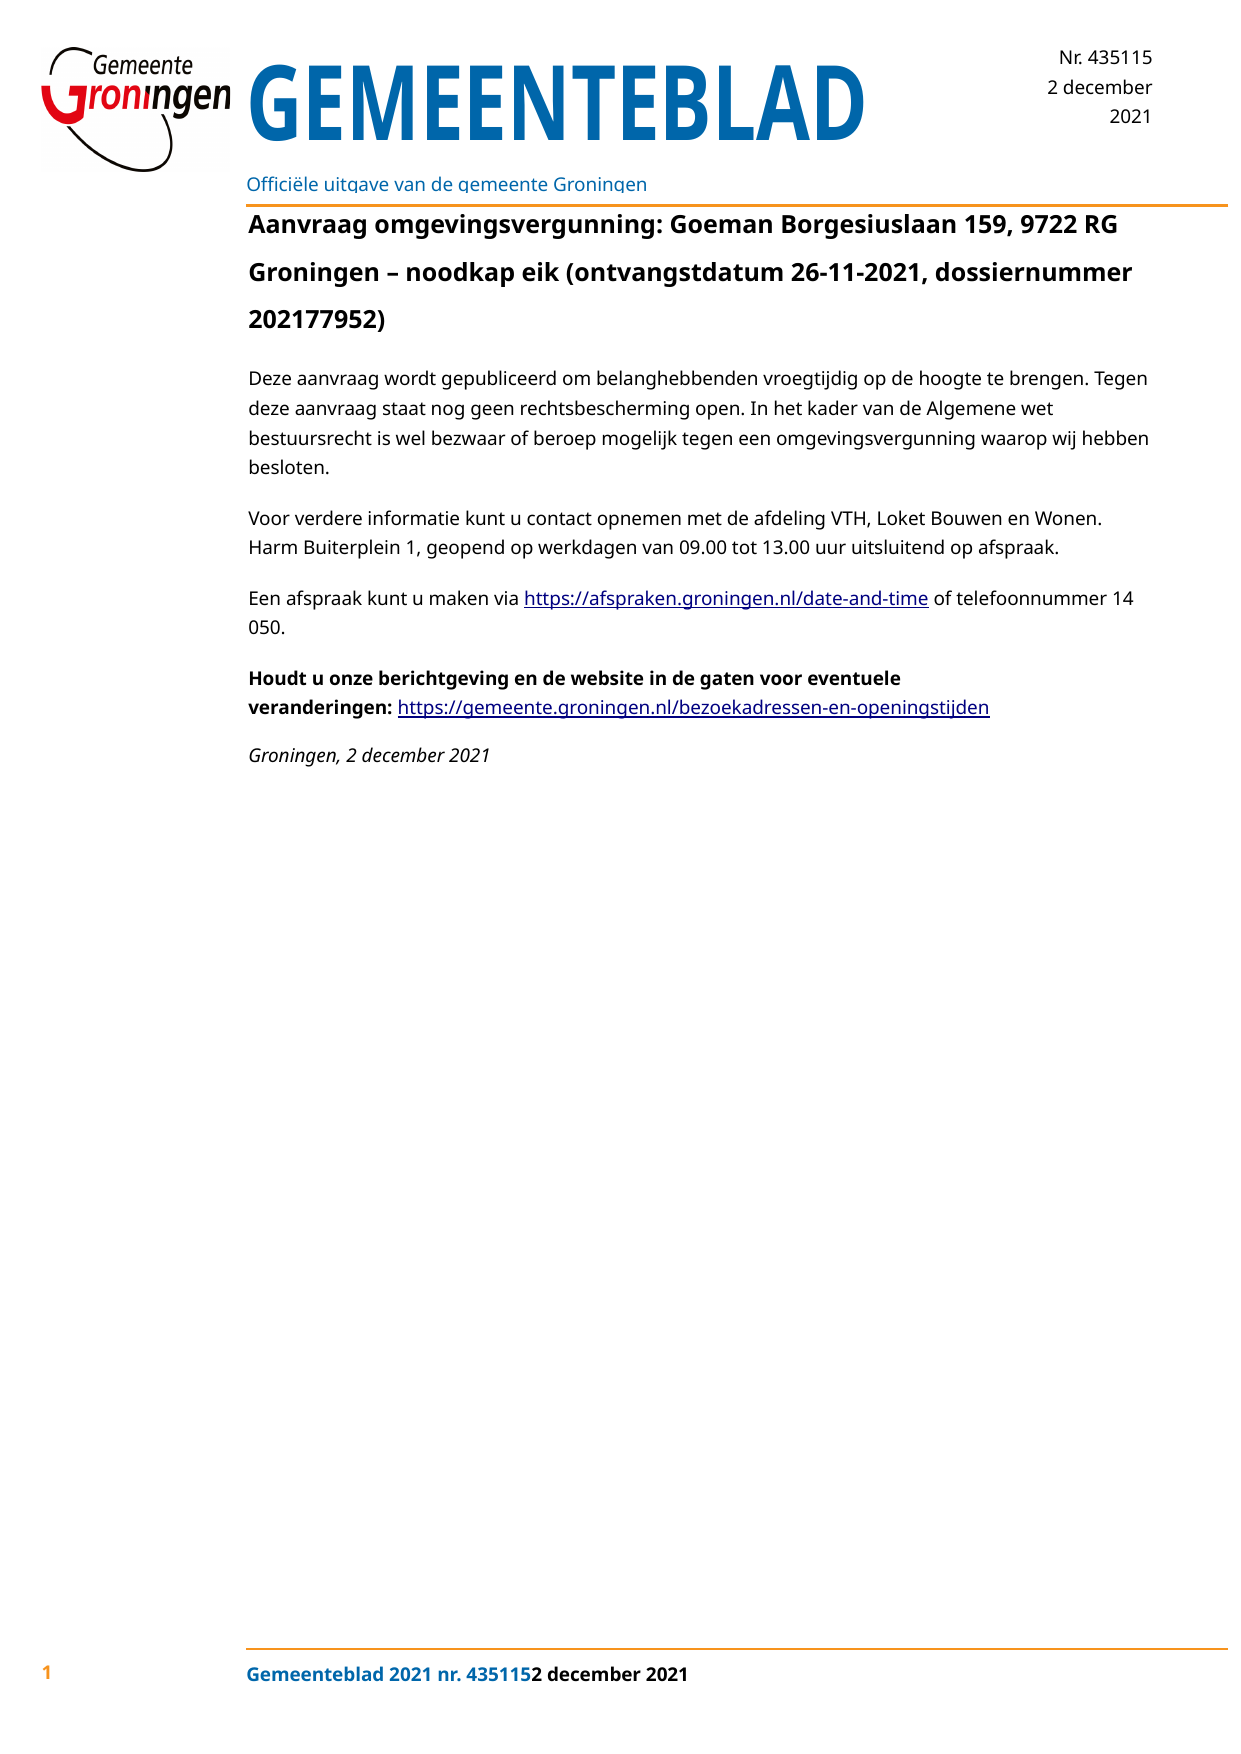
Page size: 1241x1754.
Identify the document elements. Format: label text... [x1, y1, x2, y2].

text Groningen, 2 december 2021 [248, 742, 1152, 768]
text Houdt u onze berichtgeving en de website in de gaten voor eventuele veranderingen: https://gemeente.groningen.nl/bezoekadressen-en-openingstijden [248, 665, 1152, 720]
text Voor verdere informatie kunt u contact opnemen met de afdeling VTH, Loket Bouwen en Wonen. Harm Buiterplein 1, geopend op werkdagen van 09.00 tot 13.00 uur uitsluitend op afspraak. [248, 505, 1152, 560]
picture [41, 47, 231, 172]
text Deze aanvraag wordt gepubliceerd om belanghebbenden vroegtijdig op de hoogte te brengen. Tegen deze aanvraag staat nog geen rechtsbescherming open. In het kader van de Algemene wet bestuursrecht is wel bezwaar of beroep mogelijk tegen een omgevingsvergunning waarop wij hebben besloten. [248, 366, 1152, 480]
text Aanvraag omgevingsvergunning: Goeman Borgesiuslaan 159, 9722 RG Groningen – noodkap eik (ontvangstdatum 26-11-2021, dossiernummer 202177952) [248, 207, 1152, 336]
text Een afspraak kunt u maken via https://afspraken.groningen.nl/date-and-time of telefoonnummer 14 050. [248, 585, 1152, 640]
